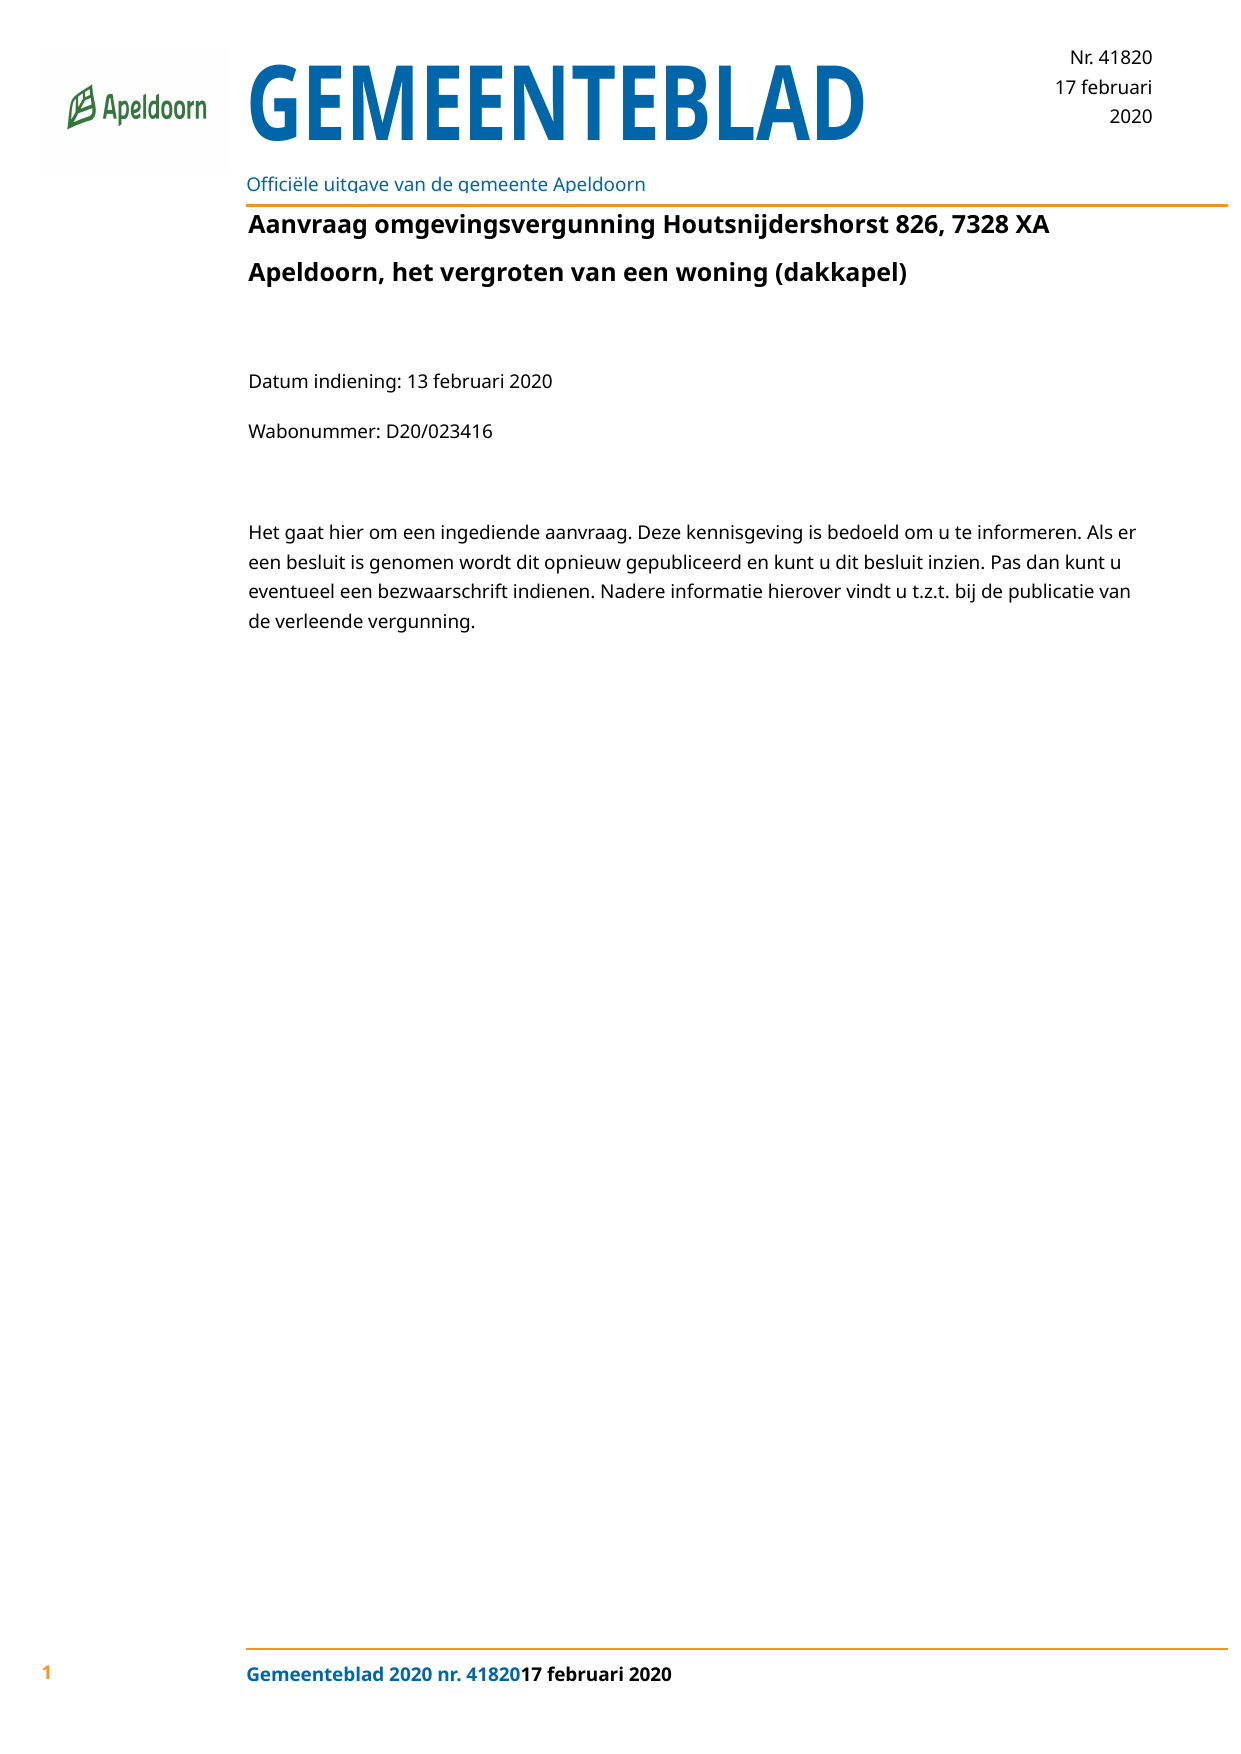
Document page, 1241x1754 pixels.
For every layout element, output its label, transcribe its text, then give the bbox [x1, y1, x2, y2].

picture [41, 47, 231, 172]
text Datum indiening: 13 februari 2020 [248, 368, 1152, 394]
text Het gaat hier om een ingediende aanvraag. Deze kennisgeving is bedoeld om u te informeren. Als er een besluit is genomen wordt dit opnieuw gepubliceerd en kunt u dit besluit inzien. Pas dan kunt u eventueel een bezwaarschrift indienen. Nadere informatie hierover vindt u t.z.t. bij de publicatie van de verleende vergunning. [248, 519, 1152, 634]
text Wabonummer: D20/023416 [248, 419, 1152, 444]
text Aanvraag omgevingsvergunning Houtsnijdershorst 826, 7328 XA Apeldoorn, het vergroten van een woning (dakkapel) [248, 207, 1152, 288]
